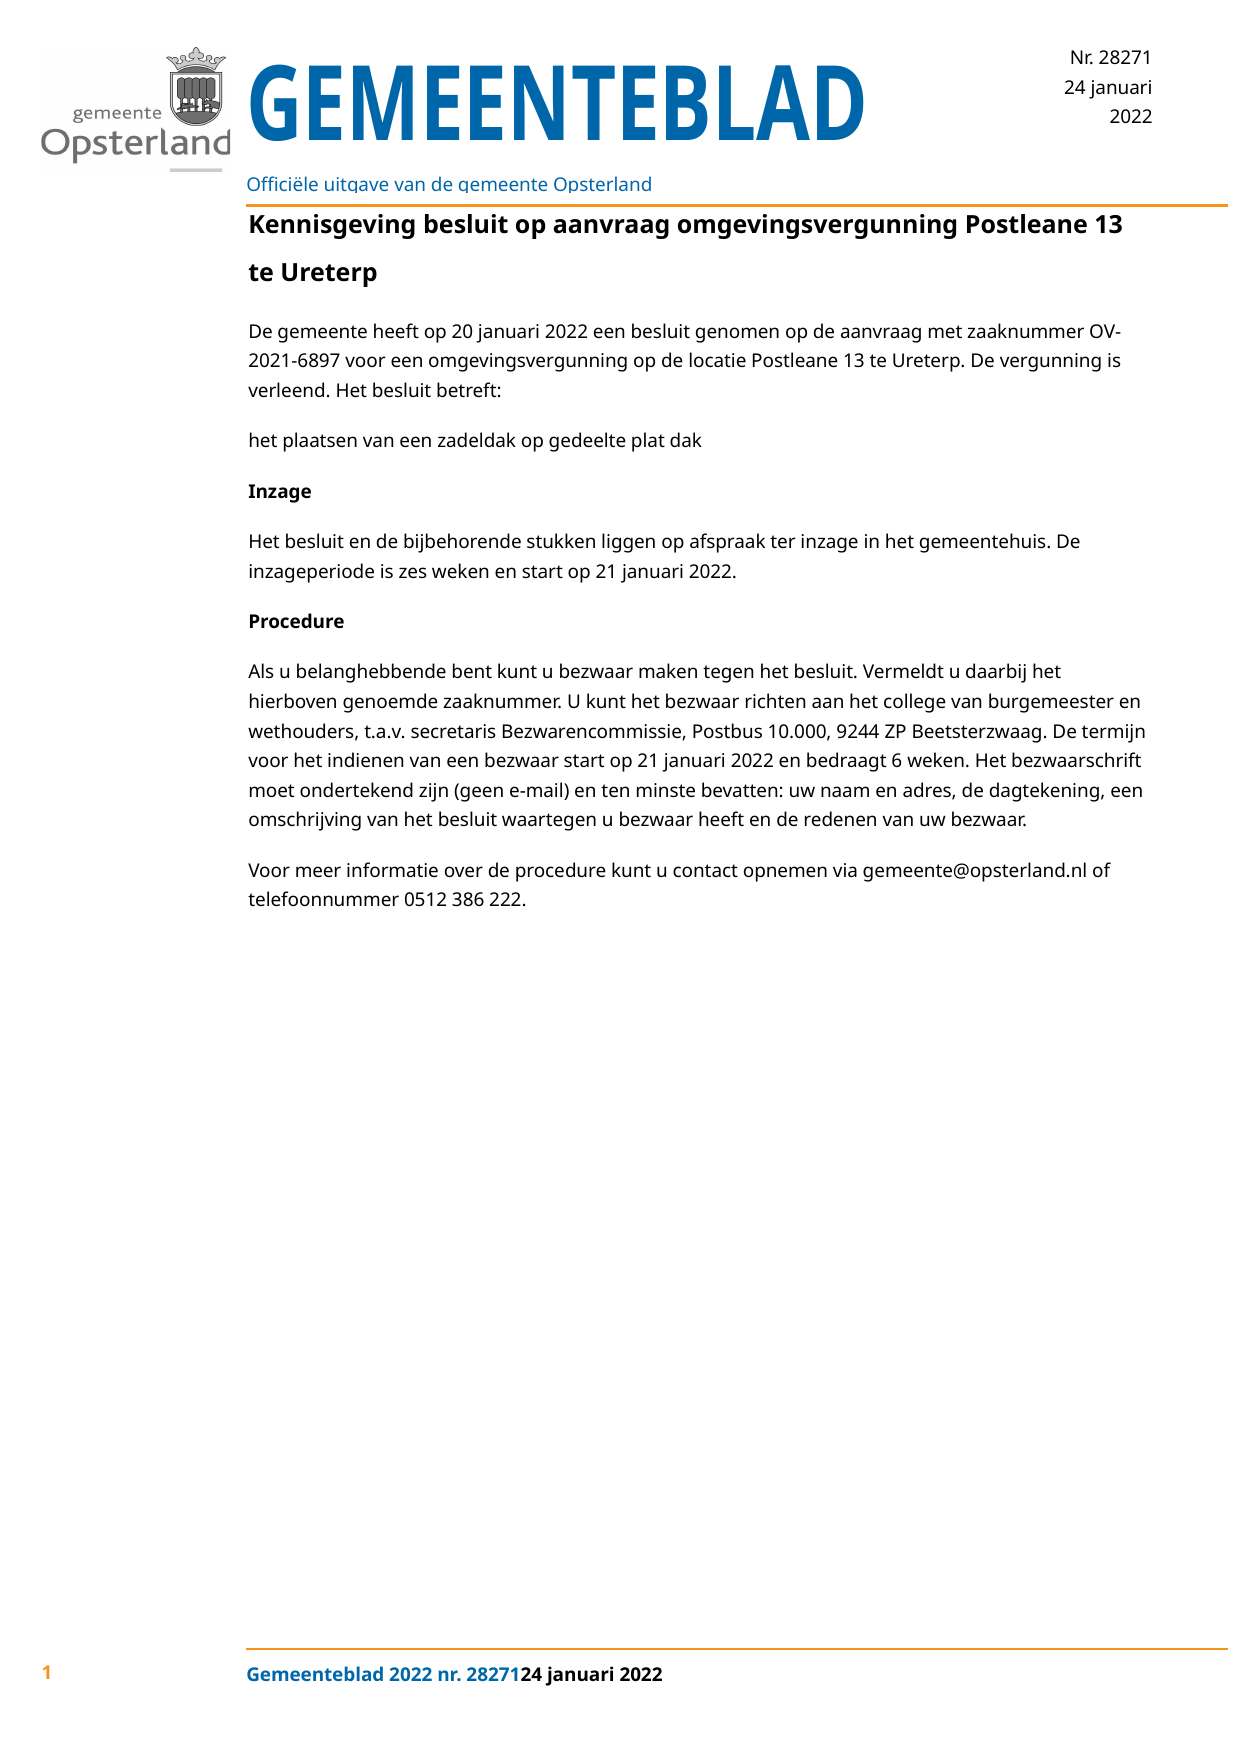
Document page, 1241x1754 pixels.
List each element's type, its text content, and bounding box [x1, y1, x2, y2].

text Als u belanghebbende bent kunt u bezwaar maken tegen het besluit. Vermeldt u daarbij het hierboven genoemde zaaknummer. U kunt het bezwaar richten aan het college van burgemeester en wethouders, t.a.v. secretaris Bezwarencommissie, Postbus 10.000, 9244 ZP Beetsterzwaag. De termijn voor het indienen van een bezwaar start op 21 januari 2022 en bedraagt 6 weken. Het bezwaarschrift moet ondertekend zijn (geen e-mail) en ten minste bevatten: uw naam en adres, de dagtekening, een omschrijving van het besluit waartegen u bezwaar heeft en de redenen van uw bezwaar. [248, 659, 1152, 832]
picture [41, 47, 231, 172]
text Voor meer informatie over de procedure kunt u contact opnemen via gemeente@opsterland.nl of telefoonnummer 0512 386 222. [248, 857, 1152, 912]
text Inzage [248, 478, 1152, 504]
text Procedure [248, 608, 1152, 634]
text De gemeente heeft op 20 januari 2022 een besluit genomen op de aanvraag met zaaknummer OV-2021-6897 voor een omgevingsvergunning op de locatie Postleane 13 te Ureterp. De vergunning is verleend. Het besluit betreft: [248, 318, 1152, 403]
text Het besluit en de bijbehorende stukken liggen op afspraak ter inzage in het gemeentehuis. De inzageperiode is zes weken en start op 21 januari 2022. [248, 528, 1152, 584]
text Kennisgeving besluit op aanvraag omgevingsvergunning Postleane 13 te Ureterp [248, 207, 1152, 288]
text het plaatsen van een zadeldak op gedeelte plat dak [248, 427, 1152, 453]
